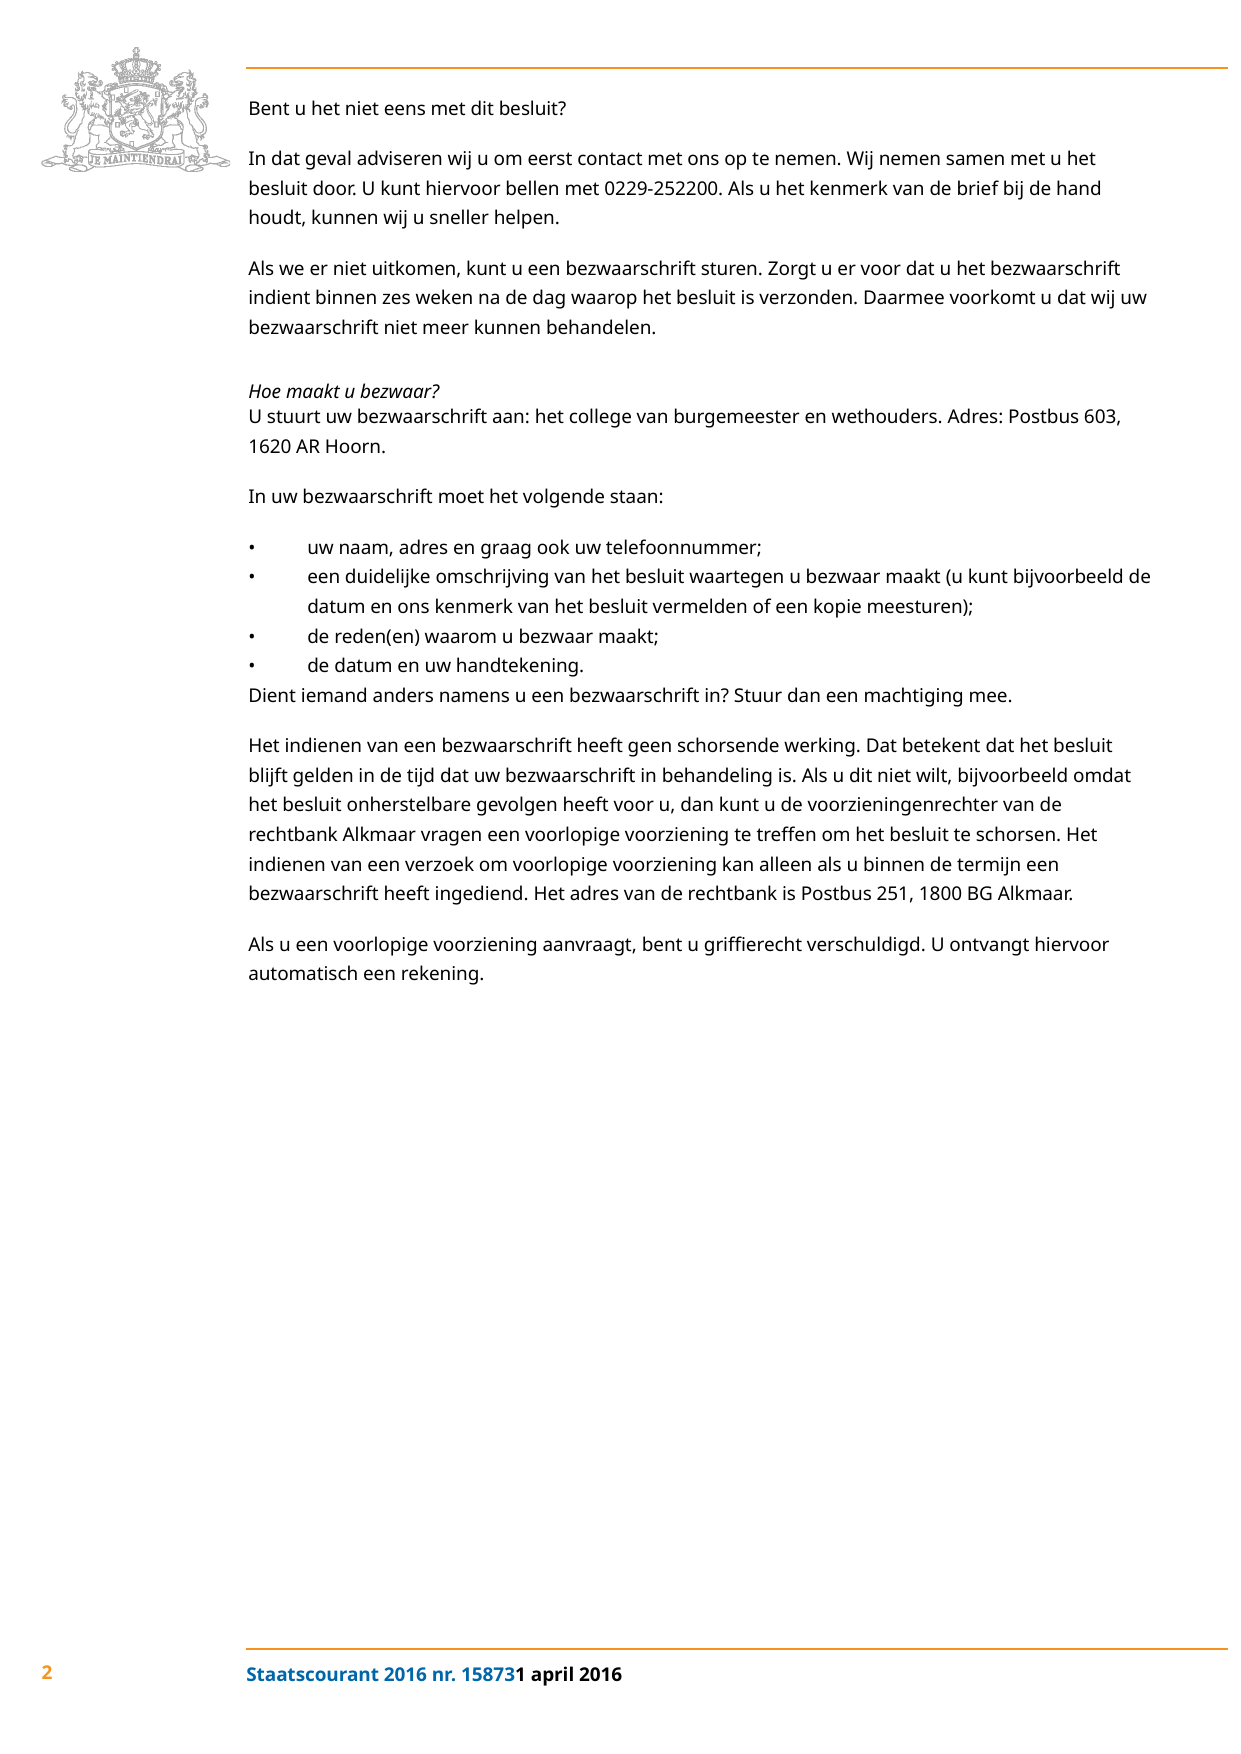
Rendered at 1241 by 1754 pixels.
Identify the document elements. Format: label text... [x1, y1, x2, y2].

picture [41, 47, 231, 172]
text Hoe maakt u bezwaar? [248, 378, 1152, 404]
text Als we er niet uitkomen, kunt u een bezwaarschrift sturen. Zorgt u er voor dat u het bezwaarschrift indient binnen zes weken na de dag waarop het besluit is verzonden. Daarmee voorkomt u dat wij uw bezwaarschrift niet meer kunnen behandelen. [248, 255, 1152, 340]
text Als u een voorlopige voorziening aanvraagt, bent u griffierecht verschuldigd. U ontvangt hiervoor automatisch een rekening. [248, 931, 1152, 986]
text Bent u het niet eens met dit besluit? [248, 95, 1152, 121]
list de datum en uw handtekening. [248, 652, 1152, 678]
text Dient iemand anders namens u een bezwaarschrift in? Stuur dan een machtiging mee. [248, 682, 1152, 708]
list uw naam, adres en graag ook uw telefoonnummer; [248, 534, 1152, 560]
text U stuurt uw bezwaarschrift aan: het college van burgemeester en wethouders. Adres: Postbus 603, 1620 AR Hoorn. [248, 404, 1152, 459]
list een duidelijke omschrijving van het besluit waartegen u bezwaar maakt (u kunt bijvoorbeeld de datum en ons kenmerk van het besluit vermelden of een kopie meesturen); [248, 564, 1152, 619]
list de reden(en) waarom u bezwaar maakt; [248, 623, 1152, 648]
text In uw bezwaarschrift moet het volgende staan: [248, 484, 1152, 509]
text In dat geval adviseren wij u om eerst contact met ons op te nemen. Wij nemen samen met u het besluit door. U kunt hiervoor bellen met 0229-252200. Als u het kenmerk van de brief bij de hand houdt, kunnen wij u sneller helpen. [248, 145, 1152, 230]
text Het indienen van een bezwaarschrift heeft geen schorsende werking. Dat betekent dat het besluit blijft gelden in de tijd dat uw bezwaarschrift in behandeling is. Als u dit niet wilt, bijvoorbeeld omdat het besluit onherstelbare gevolgen heeft voor u, dan kunt u de voorzieningenrechter van de rechtbank Alkmaar vragen een voorlopige voorziening te treffen om het besluit te schorsen. Het indienen van een verzoek om voorlopige voorziening kan alleen als u binnen de termijn een bezwaarschrift heeft ingediend. Het adres van de rechtbank is Postbus 251, 1800 BG Alkmaar. [248, 732, 1152, 906]
